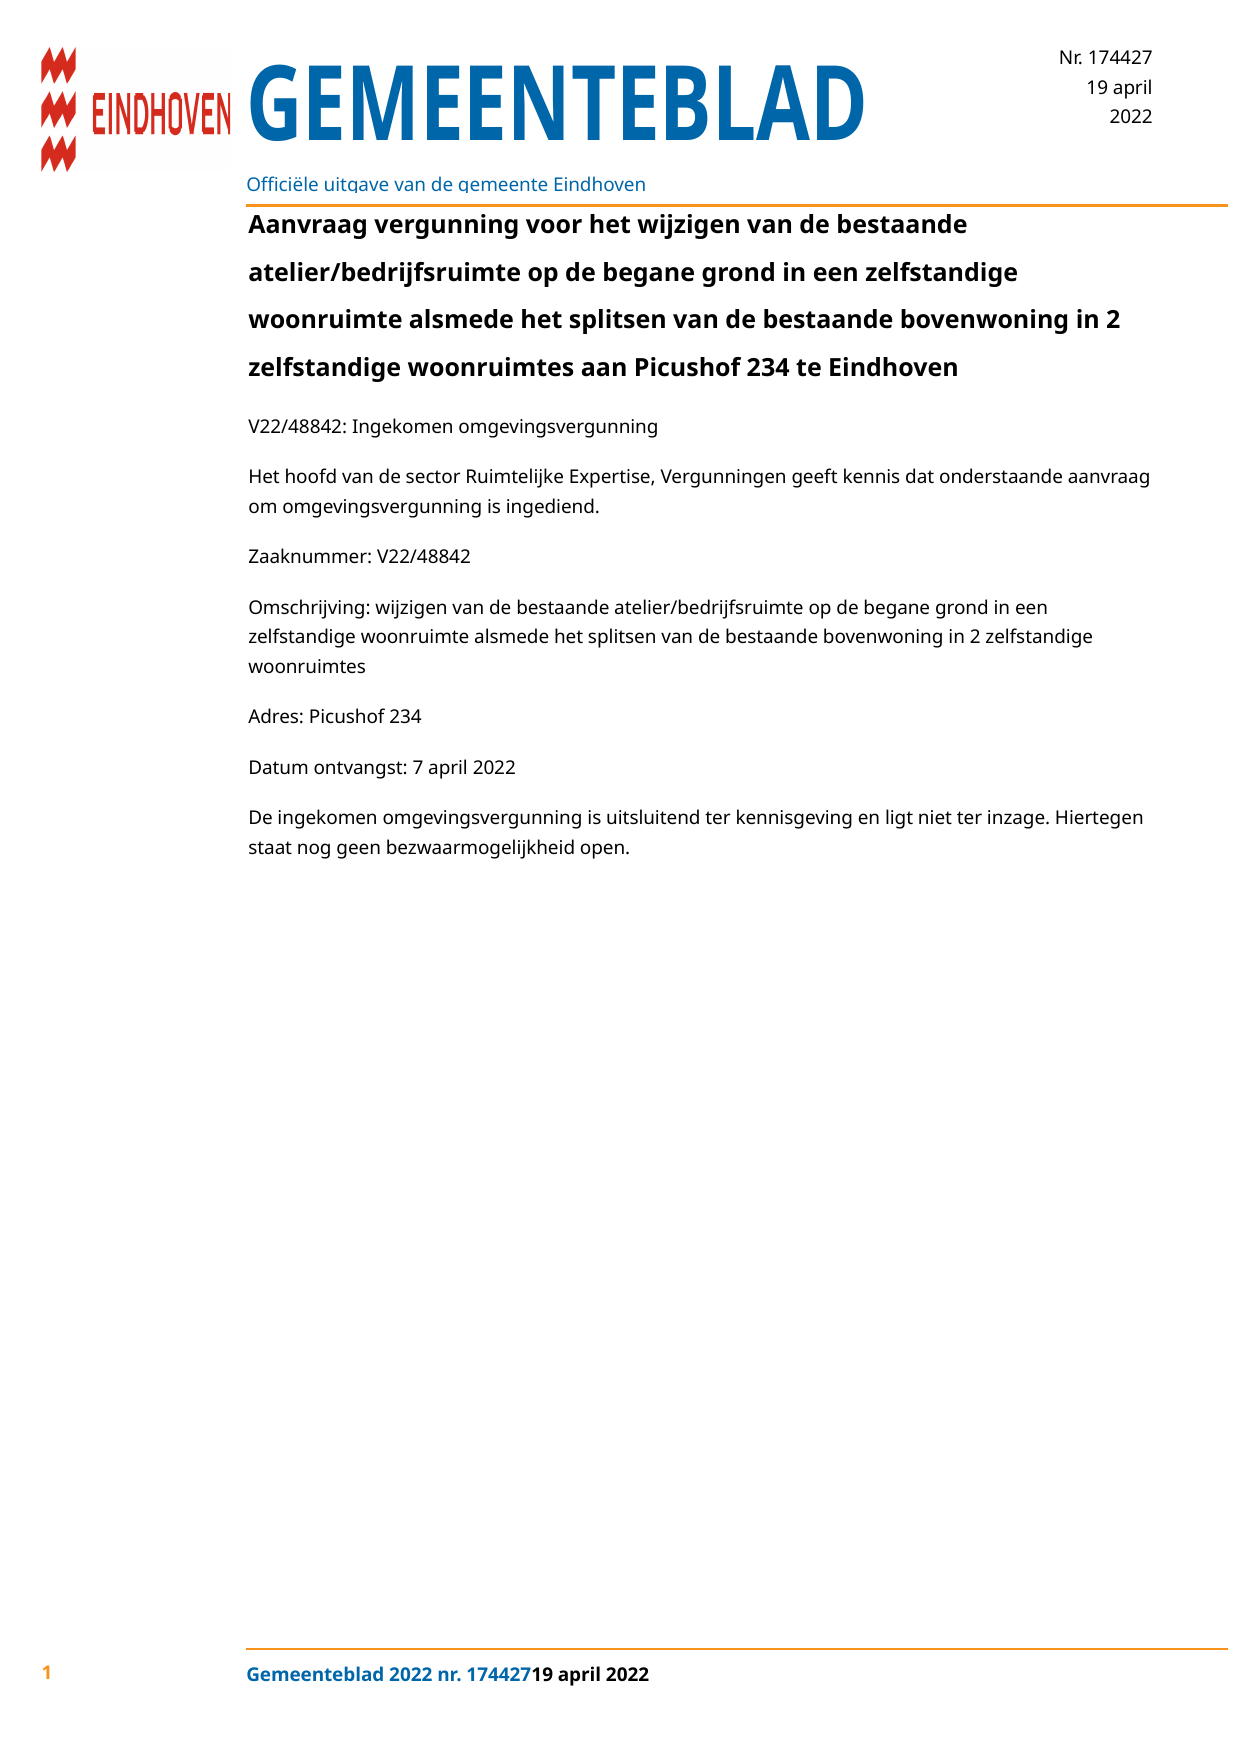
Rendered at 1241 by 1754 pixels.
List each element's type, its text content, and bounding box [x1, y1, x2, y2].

text Zaaknummer: V22/48842 [248, 543, 1152, 569]
text Het hoofd van de sector Ruimtelijke Expertise, Vergunningen geeft kennis dat onderstaande aanvraag om omgevingsvergunning is ingediend. [248, 463, 1152, 519]
text V22/48842: Ingekomen omgevingsvergunning [248, 413, 1152, 439]
text Datum ontvangst: 7 april 2022 [248, 754, 1152, 780]
text Omschrijving: wijzigen van de bestaande atelier/bedrijfsruimte op de begane grond in een zelfstandige woonruimte alsmede het splitsen van de bestaande bovenwoning in 2 zelfstandige woonruimtes [248, 594, 1152, 679]
picture [41, 47, 231, 172]
text Aanvraag vergunning voor het wijzigen van de bestaande atelier/bedrijfsruimte op de begane grond in een zelfstandige woonruimte alsmede het splitsen van de bestaande bovenwoning in 2 zelfstandige woonruimtes aan Picushof 234 te Eindhoven [248, 207, 1152, 384]
text De ingekomen omgevingsvergunning is uitsluitend ter kennisgeving en ligt niet ter inzage. Hiertegen staat nog geen bezwaarmogelijkheid open. [248, 804, 1152, 860]
text Adres: Picushof 234 [248, 703, 1152, 729]
